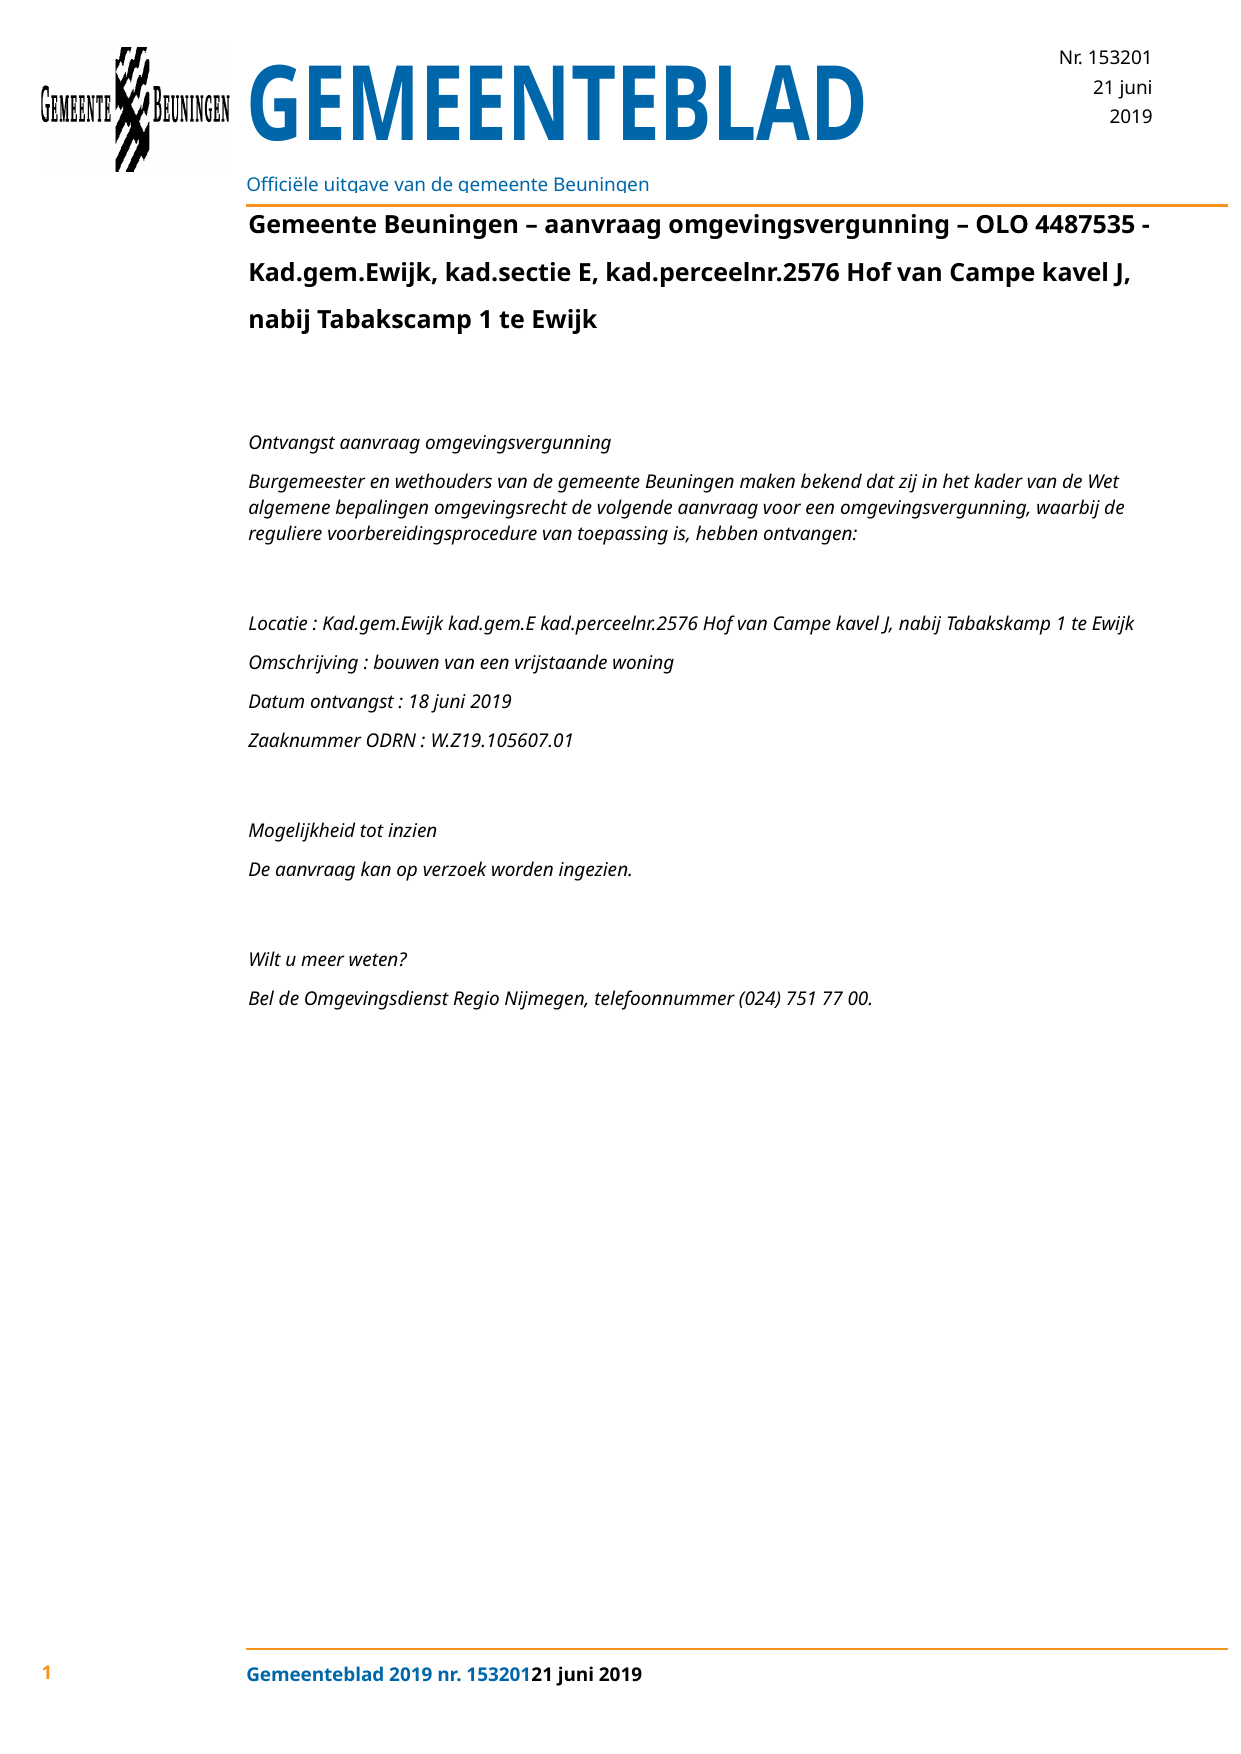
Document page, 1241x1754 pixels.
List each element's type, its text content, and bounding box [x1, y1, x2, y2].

text Ontvangst aanvraag omgevingsvergunning [248, 429, 1152, 455]
text Gemeente Beuningen – aanvraag omgevingsvergunning – OLO 4487535 - Kad.gem.Ewijk, kad.sectie E, kad.perceelnr.2576 Hof van Campe kavel J, nabij Tabakscamp 1 te Ewijk [248, 207, 1152, 336]
text Bel de Omgevingsdienst Regio Nijmegen, telefoonnummer (024) 751 77 00. [248, 986, 1152, 1011]
text Omschrijving : bouwen van een vrijstaande woning [248, 649, 1152, 675]
text De aanvraag kan op verzoek worden ingezien. [248, 857, 1152, 882]
text Mogelijkheid tot inzien [248, 817, 1152, 843]
text Zaaknummer ODRN : W.Z19.105607.01 [248, 728, 1152, 753]
text Locatie : Kad.gem.Ewijk kad.gem.E kad.perceelnr.2576 Hof van Campe kavel J, nabij Tabakskamp 1 te Ewijk [248, 610, 1152, 636]
text Burgemeester en wethouders van de gemeente Beuningen maken bekend dat zij in het kader van de Wet algemene bepalingen omgevingsrecht de volgende aanvraag voor een omgevingsvergunning, waarbij de reguliere voorbereidingsprocedure van toepassing is, hebben ontvangen: [248, 469, 1152, 546]
picture [41, 47, 231, 172]
text Datum ontvangst : 18 juni 2019 [248, 688, 1152, 714]
text Wilt u meer weten? [248, 946, 1152, 972]
